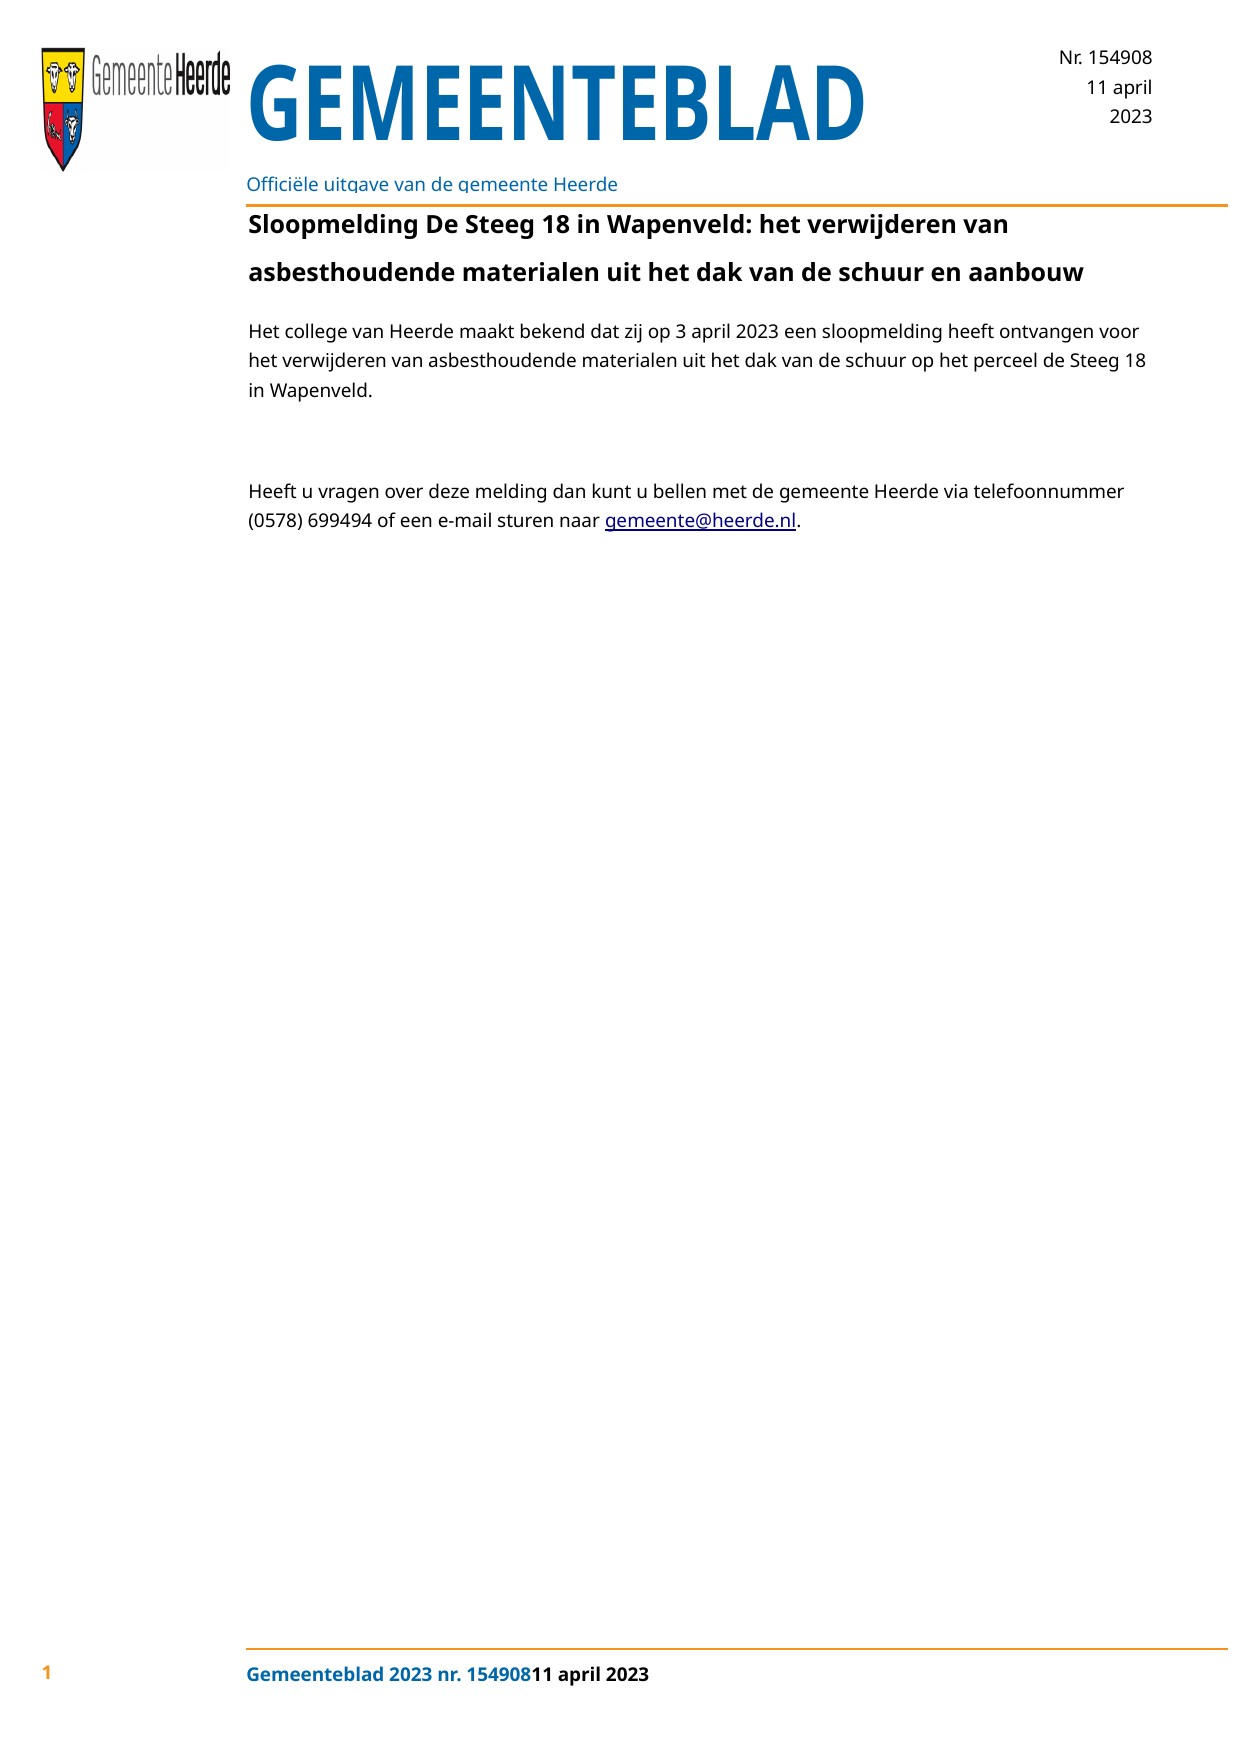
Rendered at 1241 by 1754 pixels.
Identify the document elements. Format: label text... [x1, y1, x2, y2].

picture [41, 47, 231, 172]
text Het college van Heerde maakt bekend dat zij op 3 april 2023 een sloopmelding heeft ontvangen voor het verwijderen van asbesthoudende materialen uit het dak van de schuur op het perceel de Steeg 18 in Wapenveld. [248, 318, 1152, 403]
text Heeft u vragen over deze melding dan kunt u bellen met de gemeente Heerde via telefoonnummer (0578) 699494 of een e-mail sturen naar gemeente@heerde.nl. [248, 478, 1152, 533]
text Sloopmelding De Steeg 18 in Wapenveld: het verwijderen van asbesthoudende materialen uit het dak van de schuur en aanbouw [248, 207, 1152, 288]
